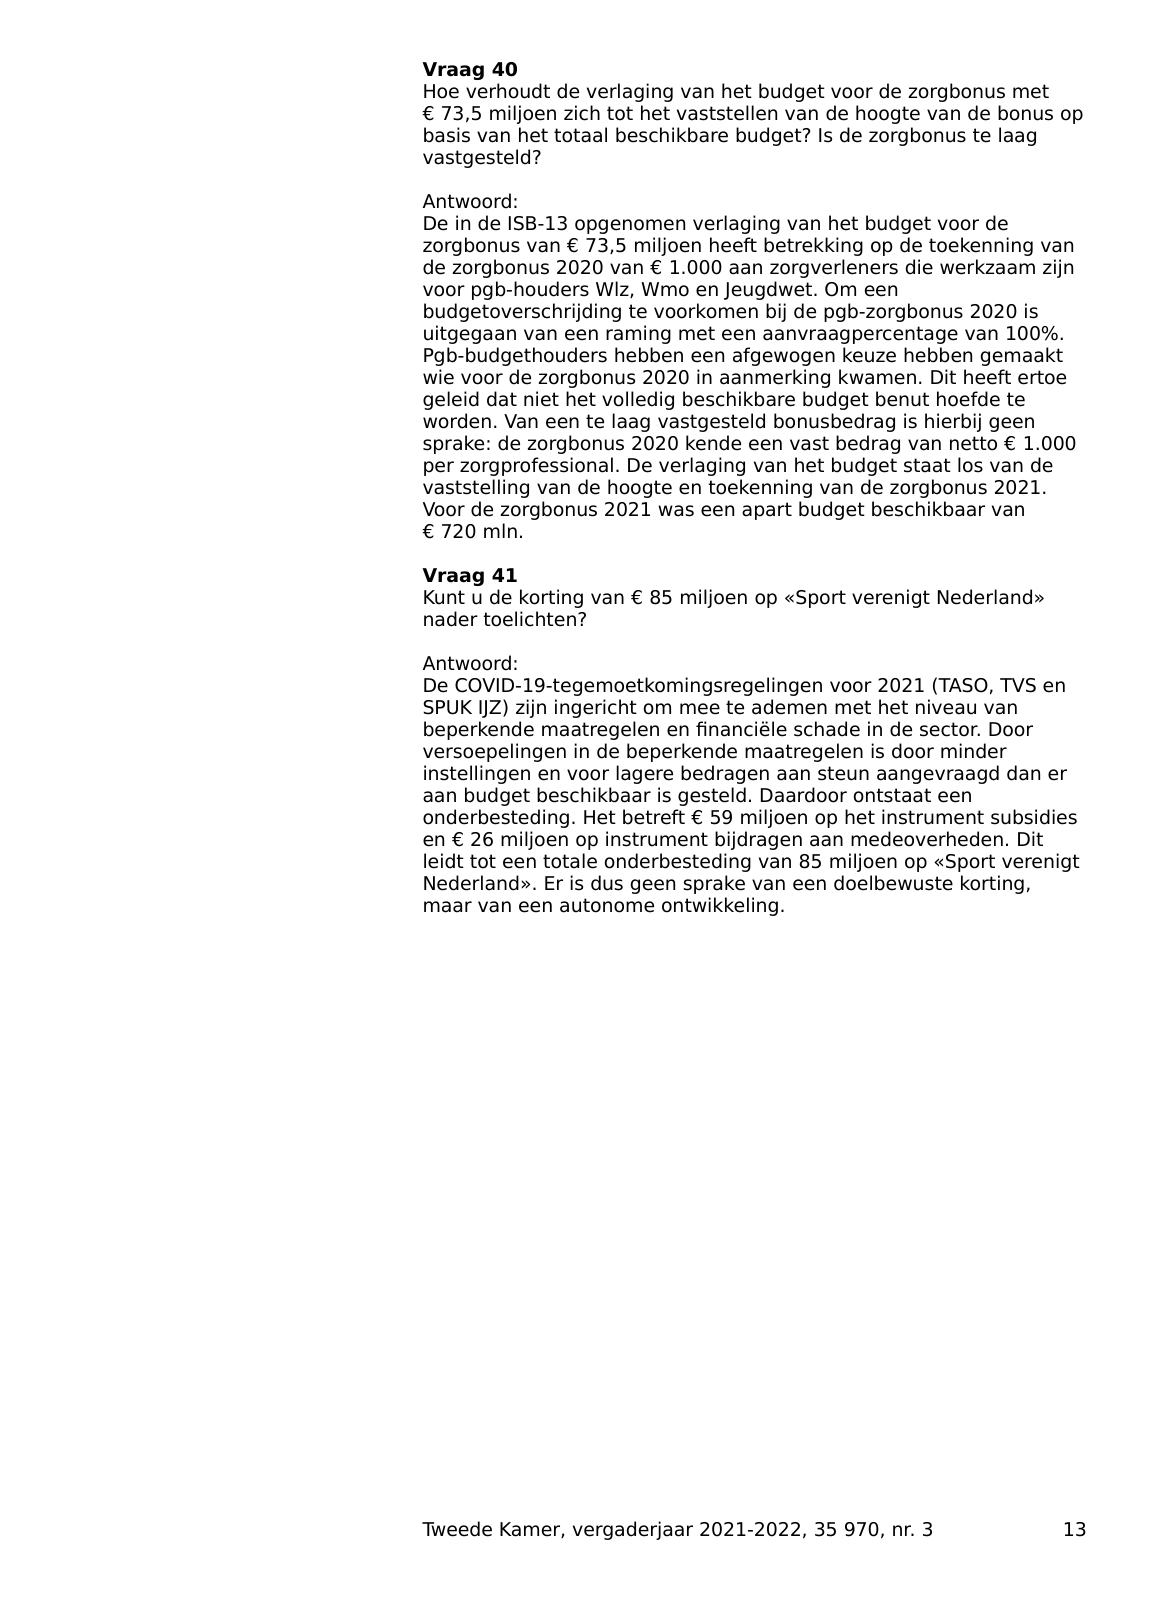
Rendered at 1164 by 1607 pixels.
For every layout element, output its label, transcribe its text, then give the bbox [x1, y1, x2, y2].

subtitle Vraag 40 [422, 59, 1087, 81]
text Antwoord: [422, 191, 1087, 213]
subtitle Vraag 41 [422, 565, 1087, 587]
text De COVID-19-tegemoetkomingsregelingen voor 2021 (TASO, TVS en SPUK IJZ) zijn ingericht om mee te ademen met het niveau van beperkende maatregelen en financiële schade in de sector. Door versoepelingen in de beperkende maatregelen is door minder instellingen en voor lagere bedragen aan steun aangevraagd dan er aan budget beschikbaar is gesteld. Daardoor ontstaat een onderbesteding. Het betreft € 59 miljoen op het instrument subsidies en € 26 miljoen op instrument bijdragen aan medeoverheden. Dit leidt tot een totale onderbesteding van 85 miljoen op «Sport verenigt Nederland». Er is dus geen sprake van een doelbewuste korting, maar van een autonome ontwikkeling. [422, 675, 1087, 917]
text Hoe verhoudt de verlaging van het budget voor de zorgbonus met € 73,5 miljoen zich tot het vaststellen van de hoogte van de bonus op basis van het totaal beschikbare budget? Is de zorgbonus te laag vastgesteld? [422, 81, 1087, 169]
text Kunt u de korting van € 85 miljoen op «Sport verenigt Nederland» nader toelichten? [422, 587, 1087, 631]
text De in de ISB-13 opgenomen verlaging van het budget voor de zorgbonus van € 73,5 miljoen heeft betrekking op de toekenning van de zorgbonus 2020 van € 1.000 aan zorgverleners die werkzaam zijn voor pgb-houders Wlz, Wmo en Jeugdwet. Om een budgetoverschrijding te voorkomen bij de pgb-zorgbonus 2020 is uitgegaan van een raming met een aanvraagpercentage van 100%. Pgb-budgethouders hebben een afgewogen keuze hebben gemaakt wie voor de zorgbonus 2020 in aanmerking kwamen. Dit heeft ertoe geleid dat niet het volledig beschikbare budget benut hoefde te worden. Van een te laag vastgesteld bonusbedrag is hierbij geen sprake: de zorgbonus 2020 kende een vast bedrag van netto € 1.000 per zorgprofessional. De verlaging van het budget staat los van de vaststelling van de hoogte en toekenning van de zorgbonus 2021. Voor de zorgbonus 2021 was een apart budget beschikbaar van € 720 mln. [422, 213, 1087, 543]
text Antwoord: [422, 653, 1087, 675]
